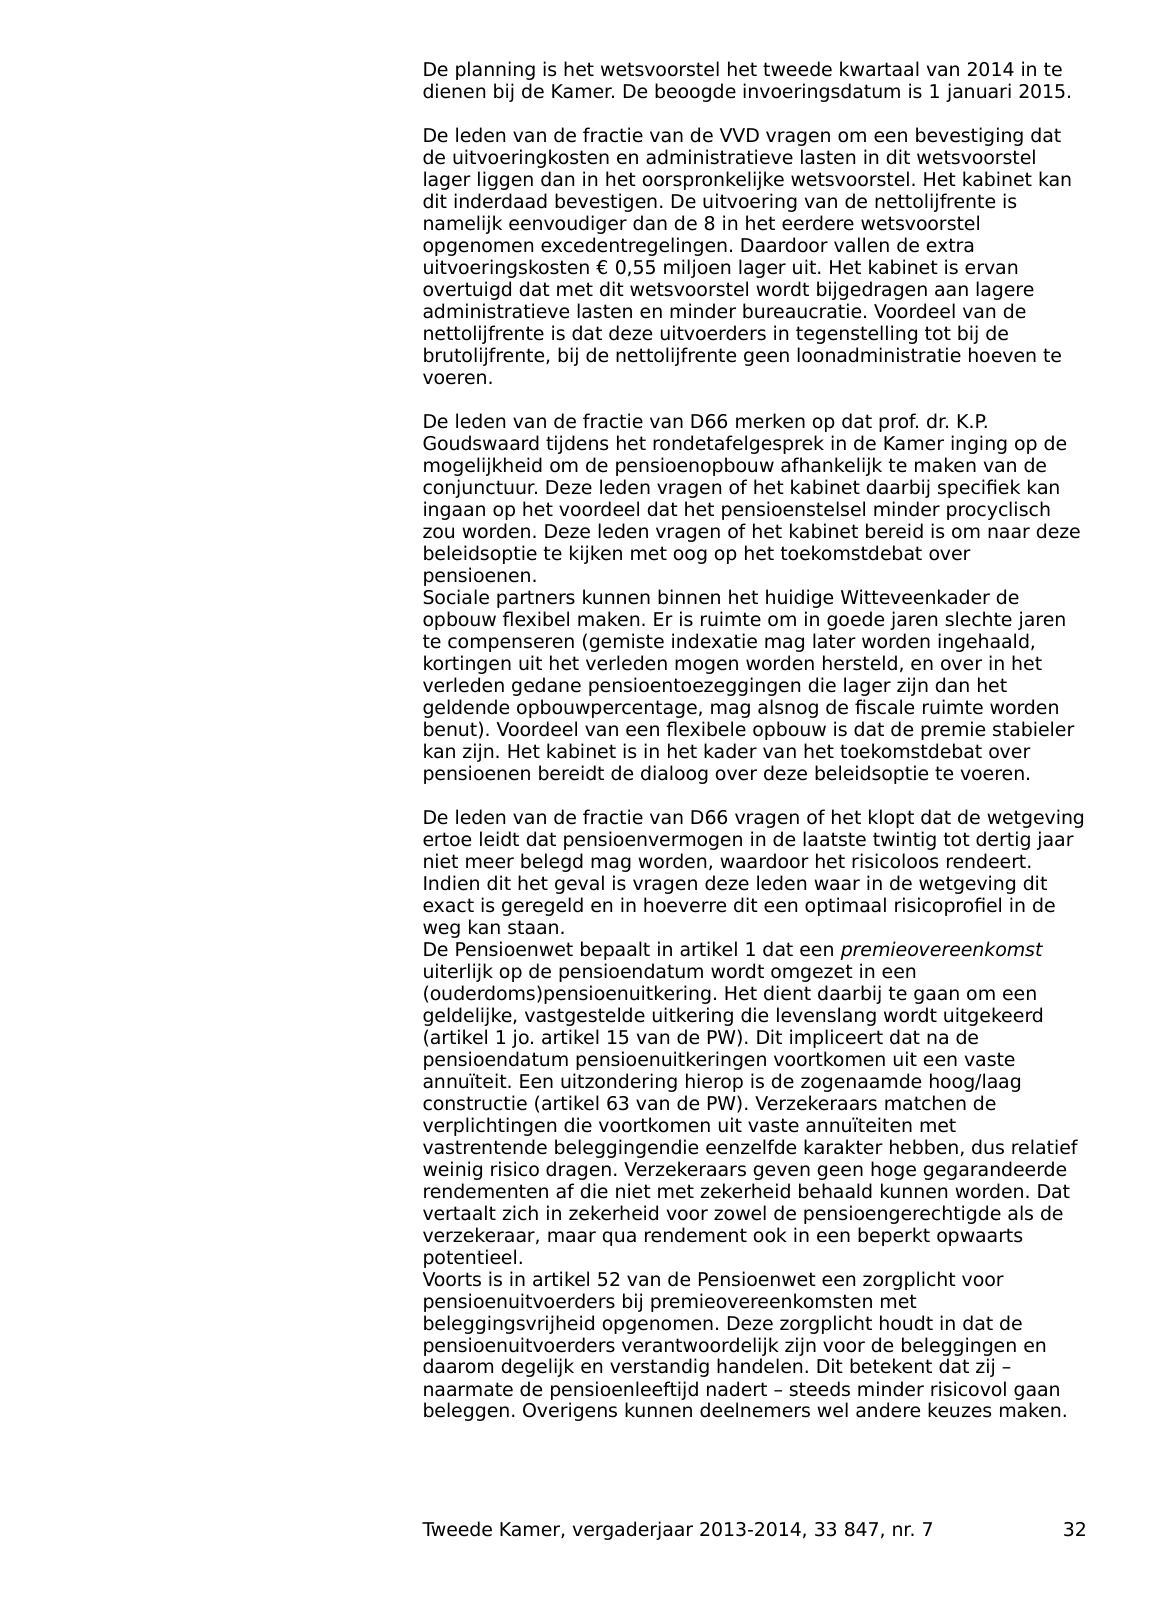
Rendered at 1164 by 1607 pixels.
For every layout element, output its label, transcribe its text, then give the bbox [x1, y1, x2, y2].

text De planning is het wetsvoorstel het tweede kwartaal van 2014 in te dienen bij de Kamer. De beoogde invoeringsdatum is 1 januari 2015. [422, 59, 1087, 103]
text De leden van de fractie van D66 vragen of het klopt dat de wetgeving ertoe leidt dat pensioenvermogen in de laatste twintig tot dertig jaar niet meer belegd mag worden, waardoor het risicoloos rendeert. Indien dit het geval is vragen deze leden waar in de wetgeving dit exact is geregeld en in hoeverre dit een optimaal risicoprofiel in de weg kan staan. [422, 807, 1087, 939]
text De Pensioenwet bepaalt in artikel 1 dat een premieovereenkomst uiterlijk op de pensioendatum wordt omgezet in een (ouderdoms)pensioenuitkering. Het dient daarbij te gaan om een geldelijke, vastgestelde uitkering die levenslang wordt uitgekeerd (artikel 1 jo. artikel 15 van de PW). Dit impliceert dat na de pensioendatum pensioenuitkeringen voortkomen uit een vaste annuïteit. Een uitzondering hierop is de zogenaamde hoog/laag constructie (artikel 63 van de PW). Verzekeraars matchen de verplichtingen die voortkomen uit vaste annuïteiten met vastrentende beleggingendie eenzelfde karakter hebben, dus relatief weinig risico dragen. Verzekeraars geven geen hoge gegarandeerde rendementen af die niet met zekerheid behaald kunnen worden. Dat vertaalt zich in zekerheid voor zowel de pensioengerechtigde als de verzekeraar, maar qua rendement ook in een beperkt opwaarts potentieel. [422, 939, 1087, 1268]
text De leden van de fractie van de VVD vragen om een bevestiging dat de uitvoeringkosten en administratieve lasten in dit wetsvoorstel lager liggen dan in het oorspronkelijke wetsvoorstel. Het kabinet kan dit inderdaad bevestigen. De uitvoering van de nettolijfrente is namelijk eenvoudiger dan de 8 in het eerdere wetsvoorstel opgenomen excedentregelingen. Daardoor vallen de extra uitvoeringskosten € 0,55 miljoen lager uit. Het kabinet is ervan overtuigd dat met dit wetsvoorstel wordt bijgedragen aan lagere administratieve lasten en minder bureaucratie. Voordeel van de nettolijfrente is dat deze uitvoerders in tegenstelling tot bij de brutolijfrente, bij de nettolijfrente geen loonadministratie hoeven te voeren. [422, 125, 1087, 389]
text Sociale partners kunnen binnen het huidige Witteveenkader de opbouw flexibel maken. Er is ruimte om in goede jaren slechte jaren te compenseren (gemiste indexatie mag later worden ingehaald, kortingen uit het verleden mogen worden hersteld, en over in het verleden gedane pensioentoezeggingen die lager zijn dan het geldende opbouwpercentage, mag alsnog de fiscale ruimte worden benut). Voordeel van een flexibele opbouw is dat de premie stabieler kan zijn. Het kabinet is in het kader van het toekomstdebat over pensioenen bereidt de dialoog over deze beleidsoptie te voeren. [422, 587, 1087, 785]
text Voorts is in artikel 52 van de Pensioenwet een zorgplicht voor pensioenuitvoerders bij premieovereenkomsten met beleggingsvrijheid opgenomen. Deze zorgplicht houdt in dat de pensioenuitvoerders verantwoordelijk zijn voor de beleggingen en daarom degelijk en verstandig handelen. Dit betekent dat zij – naarmate de pensioenleeftijd nadert – steeds minder risicovol gaan beleggen. Overigens kunnen deelnemers wel andere keuzes maken. [422, 1268, 1087, 1422]
text De leden van de fractie van D66 merken op dat prof. dr. K.P. Goudswaard tijdens het rondetafelgesprek in de Kamer inging op de mogelijkheid om de pensioenopbouw afhankelijk te maken van de conjunctuur. Deze leden vragen of het kabinet daarbij specifiek kan ingaan op het voordeel dat het pensioenstelsel minder procyclisch zou worden. Deze leden vragen of het kabinet bereid is om naar deze beleidsoptie te kijken met oog op het toekomstdebat over pensioenen. [422, 411, 1087, 587]
